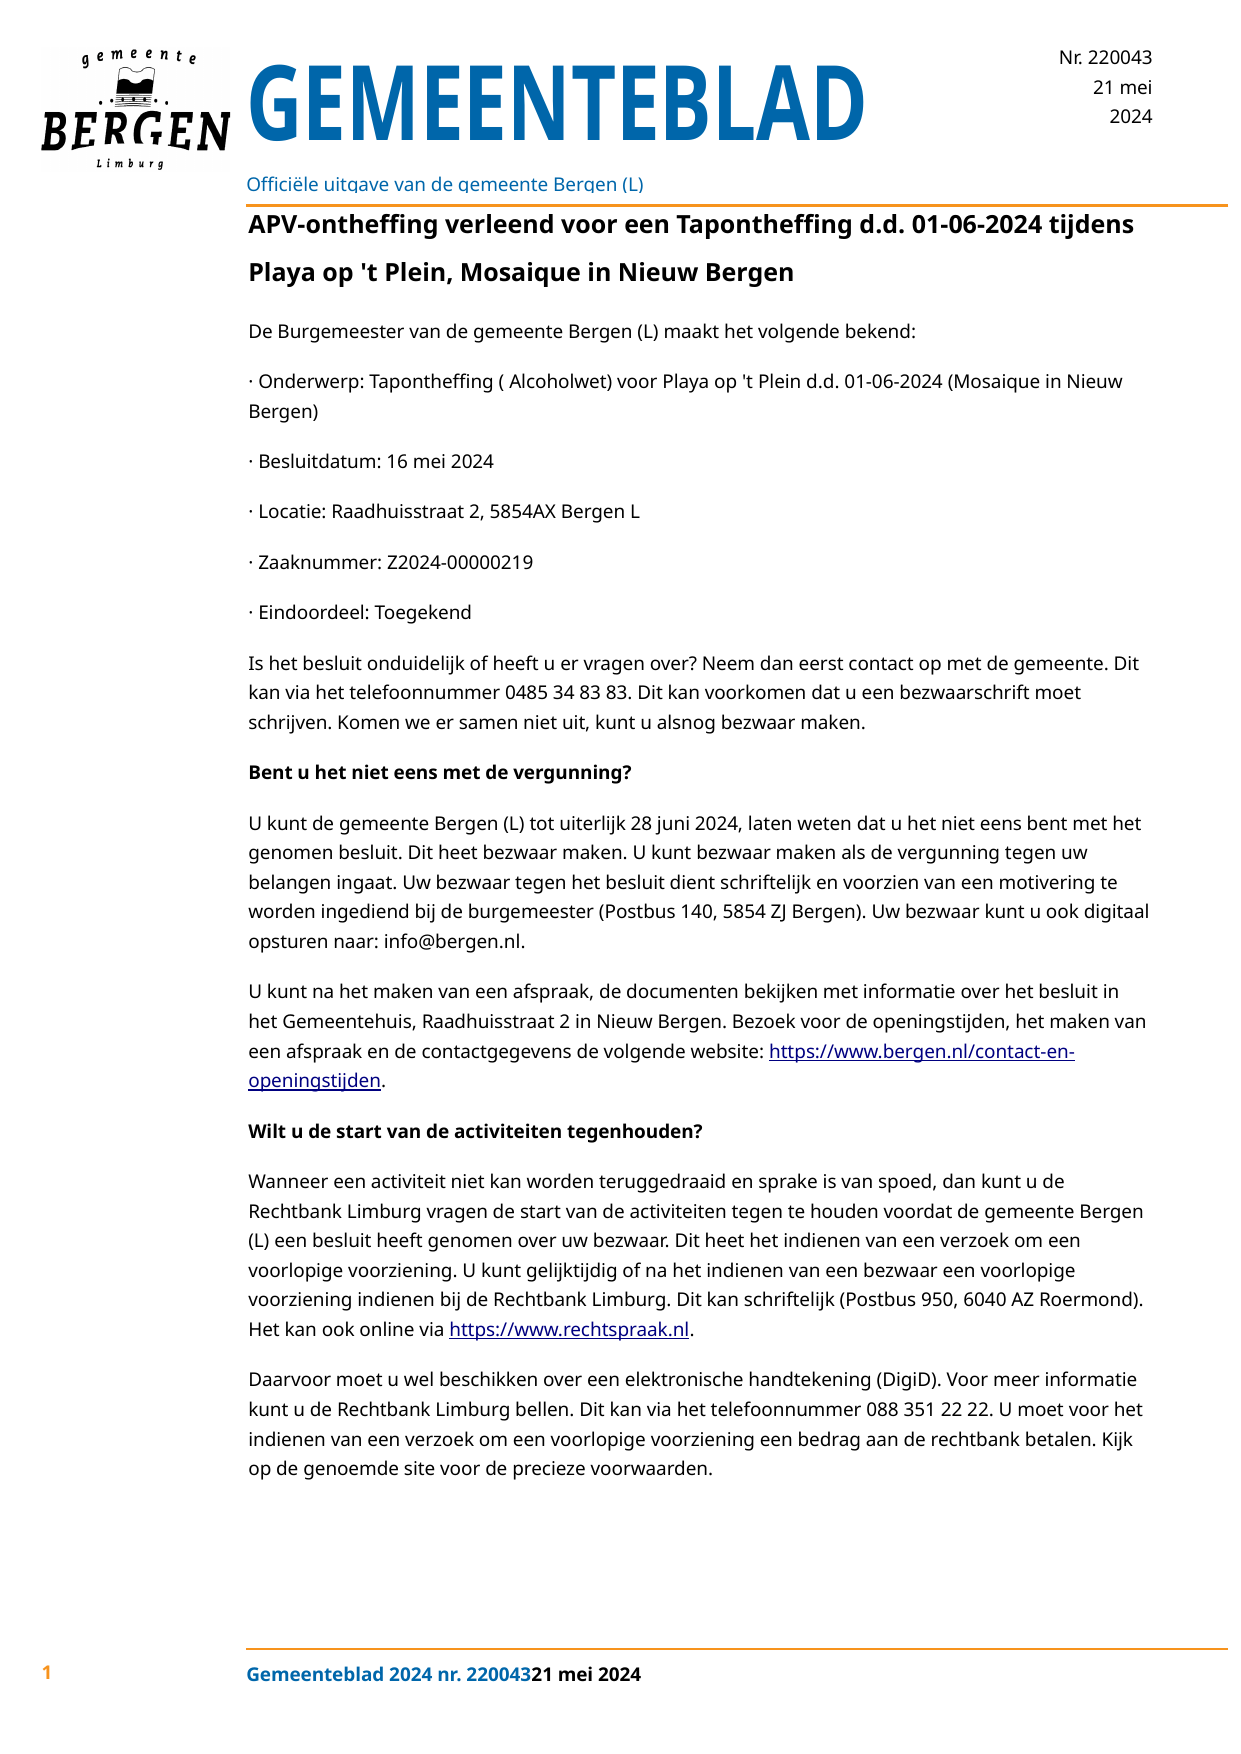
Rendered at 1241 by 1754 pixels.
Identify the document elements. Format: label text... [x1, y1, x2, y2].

text · Eindoordeel: Toegekend [248, 599, 1152, 625]
text De Burgemeester van de gemeente Bergen (L) maakt het volgende bekend: [248, 318, 1152, 344]
text Is het besluit onduidelijk of heeft u er vragen over? Neem dan eerst contact op met de gemeente. Dit kan via het telefoonnummer 0485 34 83 83. Dit kan voorkomen dat u een bezwaarschrift moet schrijven. Komen we er samen niet uit, kunt u alsnog bezwaar maken. [248, 650, 1152, 735]
text U kunt de gemeente Bergen (L) tot uiterlijk 28 juni 2024, laten weten dat u het niet eens bent met het genomen besluit. Dit heet bezwaar maken. U kunt bezwaar maken als de vergunning tegen uw belangen ingaat. Uw bezwaar tegen het besluit dient schriftelijk en voorzien van een motivering te worden ingediend bij de burgemeester (Postbus 140, 5854 ZJ Bergen). Uw bezwaar kunt u ook digitaal opsturen naar: info@bergen.nl. [248, 810, 1152, 954]
text · Locatie: Raadhuisstraat 2, 5854AX Bergen L [248, 499, 1152, 524]
text Wanneer een activiteit niet kan worden teruggedraaid en sprake is van spoed, dan kunt u de Rechtbank Limburg vragen de start van de activiteiten tegen te houden voordat de gemeente Bergen (L) een besluit heeft genomen over uw bezwaar. Dit heet het indienen van een verzoek om een voorlopige voorziening. U kunt gelijktijdig of na het indienen van een bezwaar een voorlopige voorziening indienen bij de Rechtbank Limburg. Dit kan schriftelijk (Postbus 950, 6040 AZ Roermond). Het kan ook online via https://www.rechtspraak.nl. [248, 1168, 1152, 1342]
text APV-ontheffing verleend voor een Tapontheffing d.d. 01-06-2024 tijdens Playa op 't Plein, Mosaique in Nieuw Bergen [248, 207, 1152, 288]
text U kunt na het maken van een afspraak, de documenten bekijken met informatie over het besluit in het Gemeentehuis, Raadhuisstraat 2 in Nieuw Bergen. Bezoek voor de openingstijden, het maken van een afspraak en de contactgegevens de volgende website: https://www.bergen.nl/contact-en-openingstijden. [248, 979, 1152, 1093]
picture [41, 47, 231, 172]
text · Besluitdatum: 16 mei 2024 [248, 448, 1152, 474]
text Wilt u de start van de activiteiten tegenhouden? [248, 1118, 1152, 1144]
text · Zaaknummer: Z2024-00000219 [248, 549, 1152, 575]
text Bent u het niet eens met de vergunning? [248, 759, 1152, 785]
text · Onderwerp: Tapontheffing ( Alcoholwet) voor Playa op 't Plein d.d. 01-06-2024 (Mosaique in Nieuw Bergen) [248, 368, 1152, 424]
text Daarvoor moet u wel beschikken over een elektronische handtekening (DigiD). Voor meer informatie kunt u de Rechtbank Limburg bellen. Dit kan via het telefoonnummer 088 351 22 22. U moet voor het indienen van een verzoek om een voorlopige voorziening een bedrag aan de rechtbank betalen. Kijk op de genoemde site voor de precieze voorwaarden. [248, 1367, 1152, 1481]
